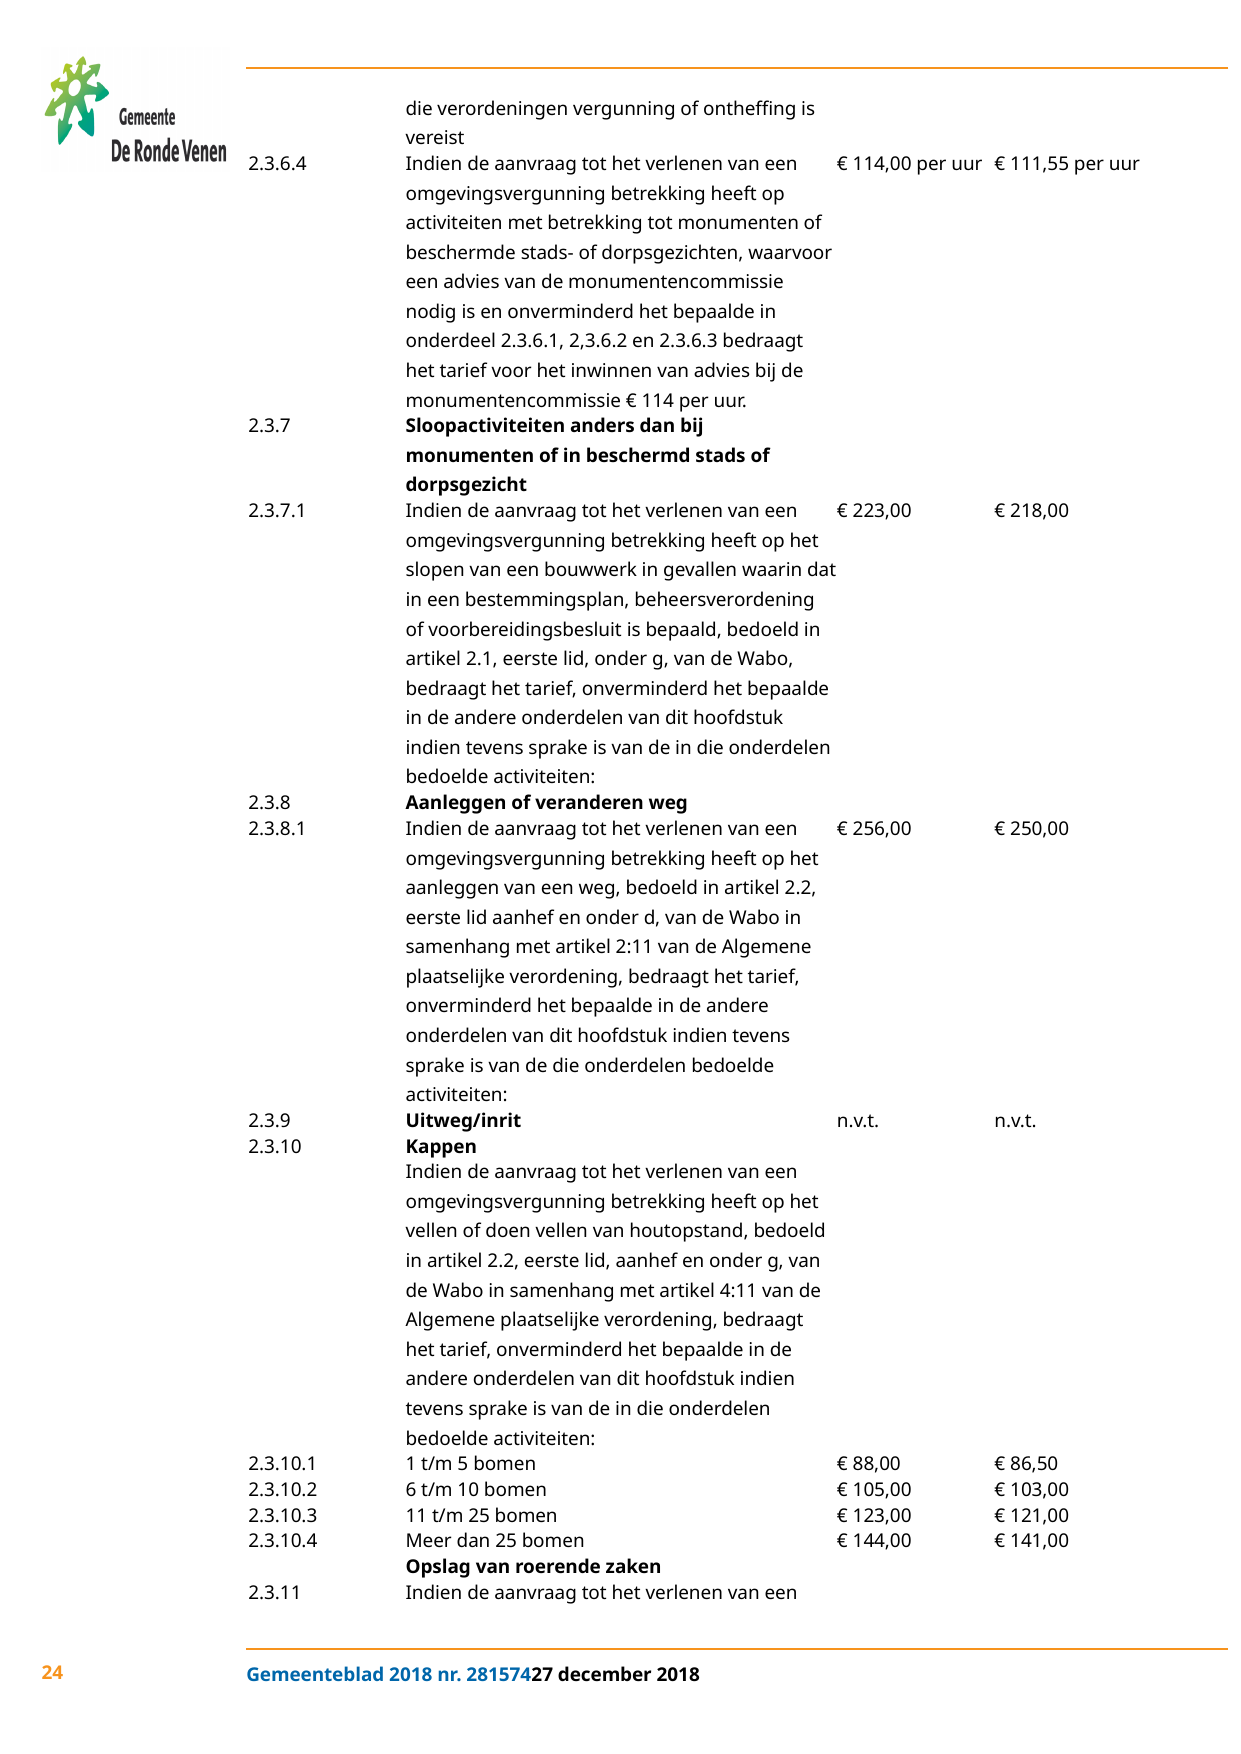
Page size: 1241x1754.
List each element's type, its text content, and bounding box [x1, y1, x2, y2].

table_cell 6 t/m 10 bomen [405, 1476, 837, 1502]
table_cell 2.3.10.3 [248, 1502, 405, 1528]
table_cell 2.3.11 [248, 1579, 405, 1605]
table_cell € 250,00 [994, 815, 1152, 1107]
table_cell € 86,50 [994, 1451, 1152, 1476]
table_cell [248, 1159, 405, 1451]
table_cell € 144,00 [837, 1528, 994, 1553]
table_cell Indien de aanvraag tot het verlenen van een [405, 1579, 837, 1605]
table_cell [994, 95, 1152, 150]
table_cell 2.3.6.4 [248, 150, 405, 412]
table_cell 2.3.8 [248, 789, 405, 815]
table_cell Indien de aanvraag tot het verlenen van een omgevingsvergunning betrekking heeft op het vellen of doen vellen van houtopstand, bedoeld in artikel 2.2, eerste lid, aanhef en onder g, van de Wabo in samenhang met artikel 4:11 van de Algemene plaatselijke verordening, bedraagt het tarief, onverminderd het bepaalde in de andere onderdelen van dit hoofdstuk indien tevens sprake is van de in die onderdelen bedoelde activiteiten: [405, 1159, 837, 1451]
table_cell € 105,00 [837, 1476, 994, 1502]
table_cell 2.3.7 [248, 413, 405, 497]
picture [41, 47, 231, 172]
table_cell Meer dan 25 bomen [405, 1528, 837, 1553]
table_cell € 121,00 [994, 1502, 1152, 1528]
table_cell [837, 789, 994, 815]
table_cell € 123,00 [837, 1502, 994, 1528]
table_cell [837, 1579, 994, 1605]
table_cell 2.3.10 [248, 1133, 405, 1158]
table_cell die verordeningen vergunning of ontheffing is vereist [405, 95, 837, 150]
table_cell [248, 95, 405, 150]
table_cell [837, 1159, 994, 1451]
table_cell [994, 413, 1152, 497]
table_cell [248, 1554, 405, 1579]
table_cell Uitweg/inrit [405, 1107, 837, 1133]
table_cell € 111,55 per uur [994, 150, 1152, 412]
table_cell [837, 95, 994, 150]
table_cell 2.3.10.1 [248, 1451, 405, 1476]
table_cell [994, 1159, 1152, 1451]
table_cell € 256,00 [837, 815, 994, 1107]
table_cell [837, 1554, 994, 1579]
table_cell € 88,00 [837, 1451, 994, 1476]
table_cell € 141,00 [994, 1528, 1152, 1553]
table_cell Indien de aanvraag tot het verlenen van een omgevingsvergunning betrekking heeft op het aanleggen van een weg, bedoeld in artikel 2.2, eerste lid aanhef en onder d, van de Wabo in samenhang met artikel 2:11 van de Algemene plaatselijke verordening, bedraagt het tarief, onverminderd het bepaalde in de andere onderdelen van dit hoofdstuk indien tevens sprake is van de die onderdelen bedoelde activiteiten: [405, 815, 837, 1107]
table_cell [994, 1554, 1152, 1579]
table_cell Aanleggen of veranderen weg [405, 789, 837, 815]
table_cell [994, 789, 1152, 815]
table_cell [994, 1579, 1152, 1605]
table_cell 11 t/m 25 bomen [405, 1502, 837, 1528]
table_cell n.v.t. [994, 1107, 1152, 1133]
table_cell [994, 1133, 1152, 1158]
table_cell Kappen [405, 1133, 837, 1158]
table_cell n.v.t. [837, 1107, 994, 1133]
table_cell Indien de aanvraag tot het verlenen van een omgevingsvergunning betrekking heeft op activiteiten met betrekking tot monumenten of beschermde stads- of dorpsgezichten, waarvoor een advies van de monumentencommissie nodig is en onverminderd het bepaalde in onderdeel 2.3.6.1, 2,3.6.2 en 2.3.6.3 bedraagt het tarief voor het inwinnen van advies bij de monumentencommissie € 114 per uur. [405, 150, 837, 412]
table_cell € 114,00 per uur [837, 150, 994, 412]
table_cell [837, 1133, 994, 1158]
table_cell 1 t/m 5 bomen [405, 1451, 837, 1476]
table_cell 2.3.8.1 [248, 815, 405, 1107]
table_cell € 218,00 [994, 498, 1152, 789]
table_cell Opslag van roerende zaken [405, 1554, 837, 1579]
table_cell Sloopactiviteiten anders dan bij monumenten of in beschermd stads of dorpsgezicht [405, 413, 837, 497]
table_cell Indien de aanvraag tot het verlenen van een omgevingsvergunning betrekking heeft op het slopen van een bouwwerk in gevallen waarin dat in een bestemmingsplan, beheersverordening of voorbereidingsbesluit is bepaald, bedoeld in artikel 2.1, eerste lid, onder g, van de Wabo, bedraagt het tarief, onverminderd het bepaalde in de andere onderdelen van dit hoofdstuk indien tevens sprake is van de in die onderdelen bedoelde activiteiten: [405, 498, 837, 789]
table_cell 2.3.9 [248, 1107, 405, 1133]
table_cell [837, 413, 994, 497]
table_cell 2.3.7.1 [248, 498, 405, 789]
table_cell € 223,00 [837, 498, 994, 789]
table_cell 2.3.10.4 [248, 1528, 405, 1553]
table_cell € 103,00 [994, 1476, 1152, 1502]
table_cell 2.3.10.2 [248, 1476, 405, 1502]
